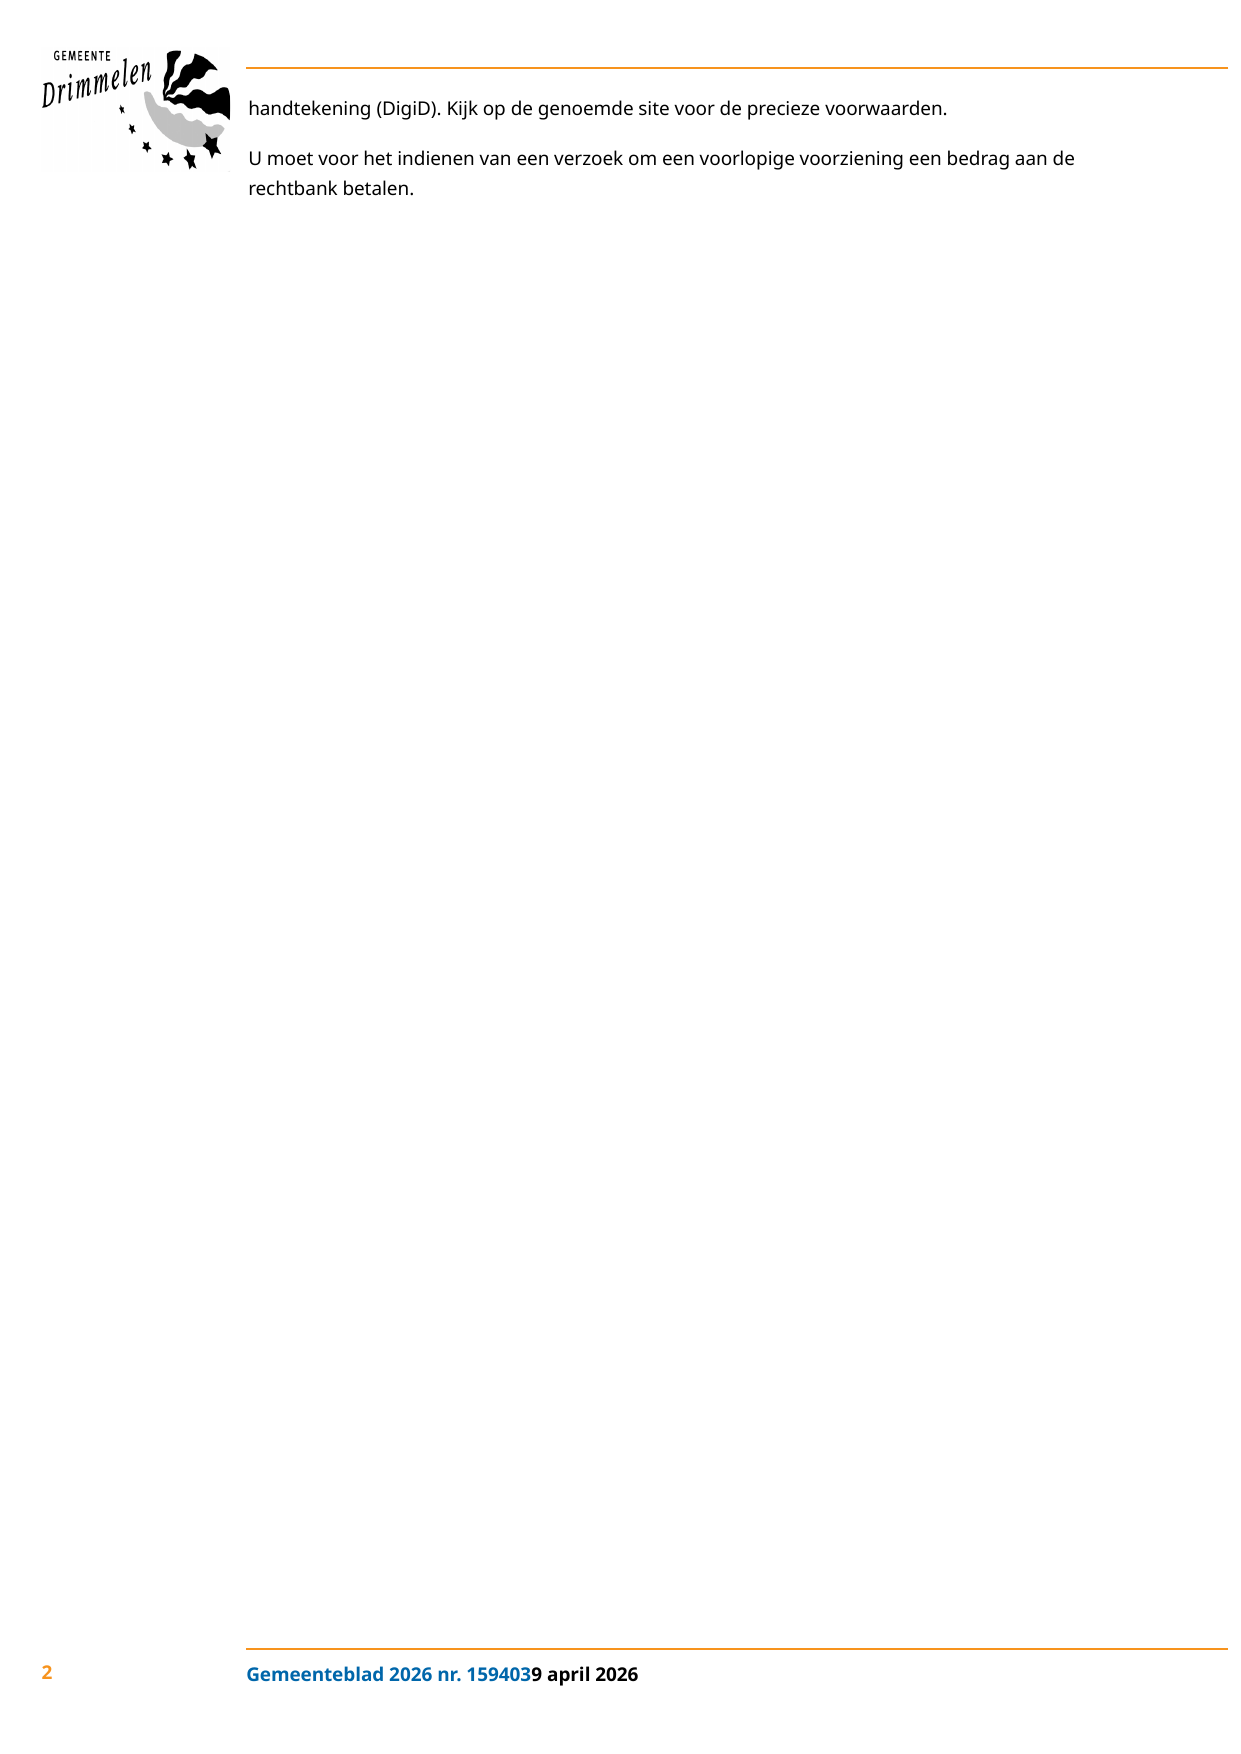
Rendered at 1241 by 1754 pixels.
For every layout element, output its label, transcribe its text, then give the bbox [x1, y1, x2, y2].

text handtekening (DigiD). Kijk op de genoemde site voor de precieze voorwaarden. [248, 95, 1152, 121]
picture [41, 47, 231, 172]
text U moet voor het indienen van een verzoek om een voorlopige voorziening een bedrag aan de rechtbank betalen. [248, 145, 1152, 201]
